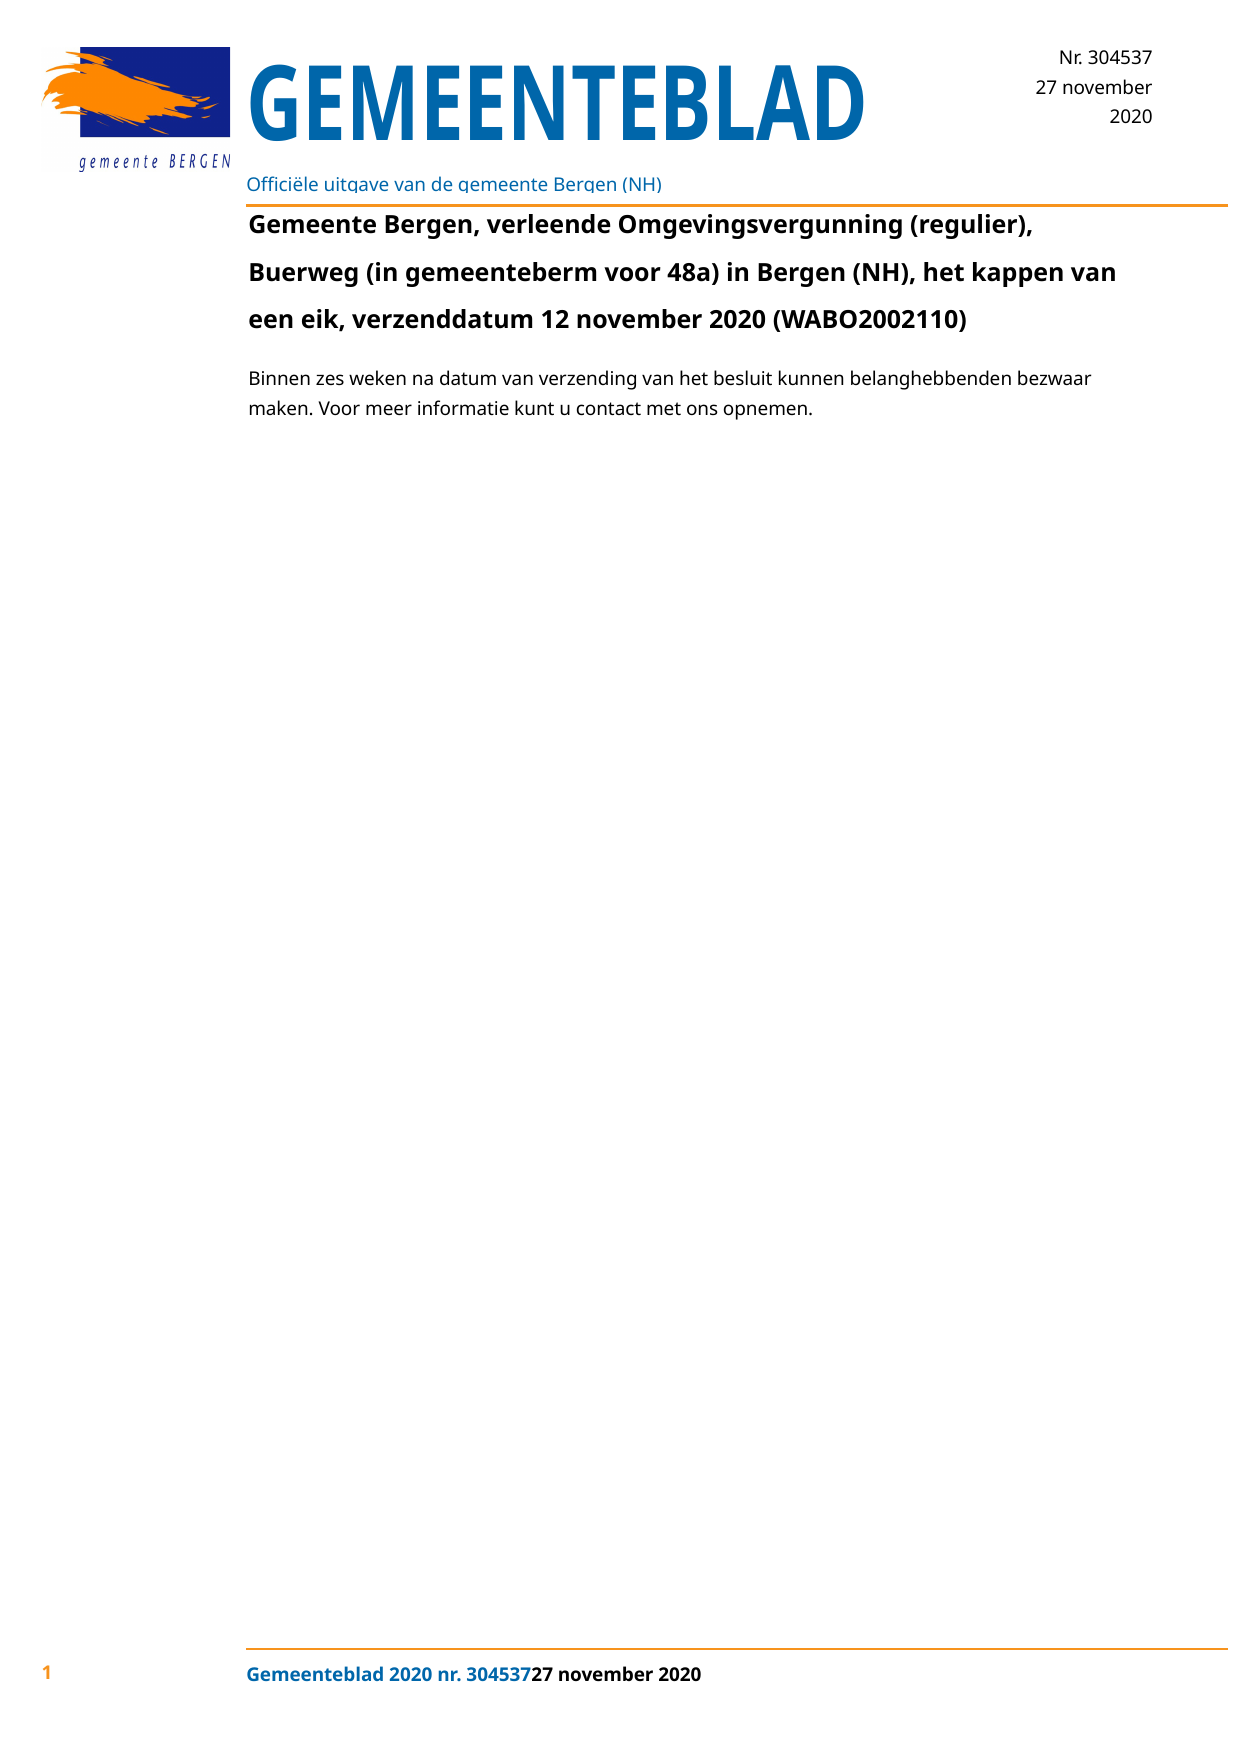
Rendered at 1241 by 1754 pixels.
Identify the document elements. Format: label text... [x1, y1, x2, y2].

picture [41, 47, 231, 172]
text Binnen zes weken na datum van verzending van het besluit kunnen belanghebbenden bezwaar maken. Voor meer informatie kunt u contact met ons opnemen. [248, 366, 1152, 421]
text Gemeente Bergen, verleende Omgevingsvergunning (regulier), Buerweg (in gemeenteberm voor 48a) in Bergen (NH), het kappen van een eik, verzenddatum 12 november 2020 (WABO2002110) [248, 207, 1152, 336]
